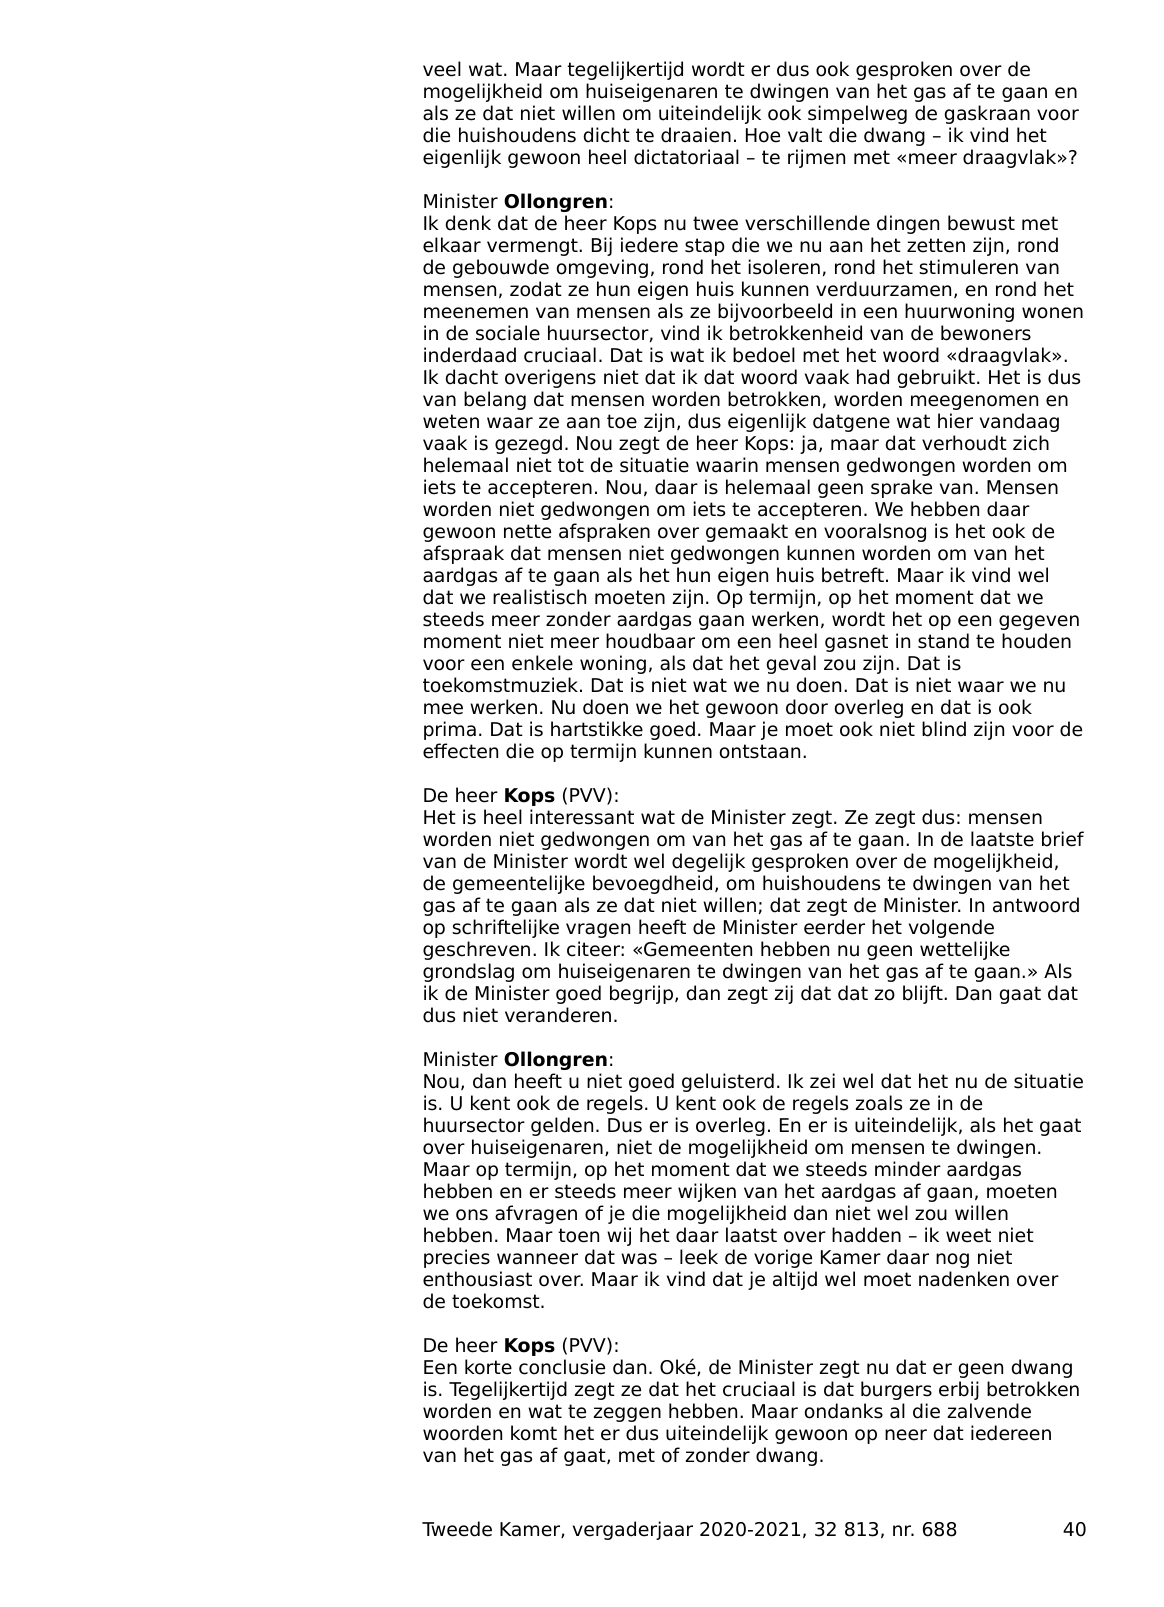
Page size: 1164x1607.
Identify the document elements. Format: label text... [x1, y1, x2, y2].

text Het is heel interessant wat de Minister zegt. Ze zegt dus: mensen worden niet gedwongen om van het gas af te gaan. In de laatste brief van de Minister wordt wel degelijk gesproken over de mogelijkheid, de gemeentelijke bevoegdheid, om huishoudens te dwingen van het gas af te gaan als ze dat niet willen; dat zegt de Minister. In antwoord op schriftelijke vragen heeft de Minister eerder het volgende geschreven. Ik citeer: «Gemeenten hebben nu geen wettelijke grondslag om huiseigenaren te dwingen van het gas af te gaan.» Als ik de Minister goed begrijp, dan zegt zij dat dat zo blijft. Dan gaat dat dus niet veranderen. [422, 807, 1087, 1027]
text Een korte conclusie dan. Oké, de Minister zegt nu dat er geen dwang is. Tegelijkertijd zegt ze dat het cruciaal is dat burgers erbij betrokken worden en wat te zeggen hebben. Maar ondanks al die zalvende woorden komt het er dus uiteindelijk gewoon op neer dat iedereen van het gas af gaat, met of zonder dwang. [422, 1357, 1087, 1467]
text Minister Ollongren: [422, 1049, 1087, 1071]
text Minister Ollongren: [422, 191, 1087, 213]
text veel wat. Maar tegelijkertijd wordt er dus ook gesproken over de mogelijkheid om huiseigenaren te dwingen van het gas af te gaan en als ze dat niet willen om uiteindelijk ook simpelweg de gaskraan voor die huishoudens dicht te draaien. Hoe valt die dwang – ik vind het eigenlijk gewoon heel dictatoriaal – te rijmen met «meer draagvlak»? [422, 59, 1087, 169]
text Ik denk dat de heer Kops nu twee verschillende dingen bewust met elkaar vermengt. Bij iedere stap die we nu aan het zetten zijn, rond de gebouwde omgeving, rond het isoleren, rond het stimuleren van mensen, zodat ze hun eigen huis kunnen verduurzamen, en rond het meenemen van mensen als ze bijvoorbeeld in een huurwoning wonen in de sociale huursector, vind ik betrokkenheid van de bewoners inderdaad cruciaal. Dat is wat ik bedoel met het woord «draagvlak». Ik dacht overigens niet dat ik dat woord vaak had gebruikt. Het is dus van belang dat mensen worden betrokken, worden meegenomen en weten waar ze aan toe zijn, dus eigenlijk datgene wat hier vandaag vaak is gezegd. Nou zegt de heer Kops: ja, maar dat verhoudt zich helemaal niet tot de situatie waarin mensen gedwongen worden om iets te accepteren. Nou, daar is helemaal geen sprake van. Mensen worden niet gedwongen om iets te accepteren. We hebben daar gewoon nette afspraken over gemaakt en vooralsnog is het ook de afspraak dat mensen niet gedwongen kunnen worden om van het aardgas af te gaan als het hun eigen huis betreft. Maar ik vind wel dat we realistisch moeten zijn. Op termijn, op het moment dat we steeds meer zonder aardgas gaan werken, wordt het op een gegeven moment niet meer houdbaar om een heel gasnet in stand te houden voor een enkele woning, als dat het geval zou zijn. Dat is toekomstmuziek. Dat is niet wat we nu doen. Dat is niet waar we nu mee werken. Nu doen we het gewoon door overleg en dat is ook prima. Dat is hartstikke goed. Maar je moet ook niet blind zijn voor de effecten die op termijn kunnen ontstaan. [422, 213, 1087, 763]
text Nou, dan heeft u niet goed geluisterd. Ik zei wel dat het nu de situatie is. U kent ook de regels. U kent ook de regels zoals ze in de huursector gelden. Dus er is overleg. En er is uiteindelijk, als het gaat over huiseigenaren, niet de mogelijkheid om mensen te dwingen. Maar op termijn, op het moment dat we steeds minder aardgas hebben en er steeds meer wijken van het aardgas af gaan, moeten we ons afvragen of je die mogelijkheid dan niet wel zou willen hebben. Maar toen wij het daar laatst over hadden – ik weet niet precies wanneer dat was – leek de vorige Kamer daar nog niet enthousiast over. Maar ik vind dat je altijd wel moet nadenken over de toekomst. [422, 1071, 1087, 1312]
text De heer Kops (PVV): [422, 785, 1087, 807]
text De heer Kops (PVV): [422, 1335, 1087, 1357]
